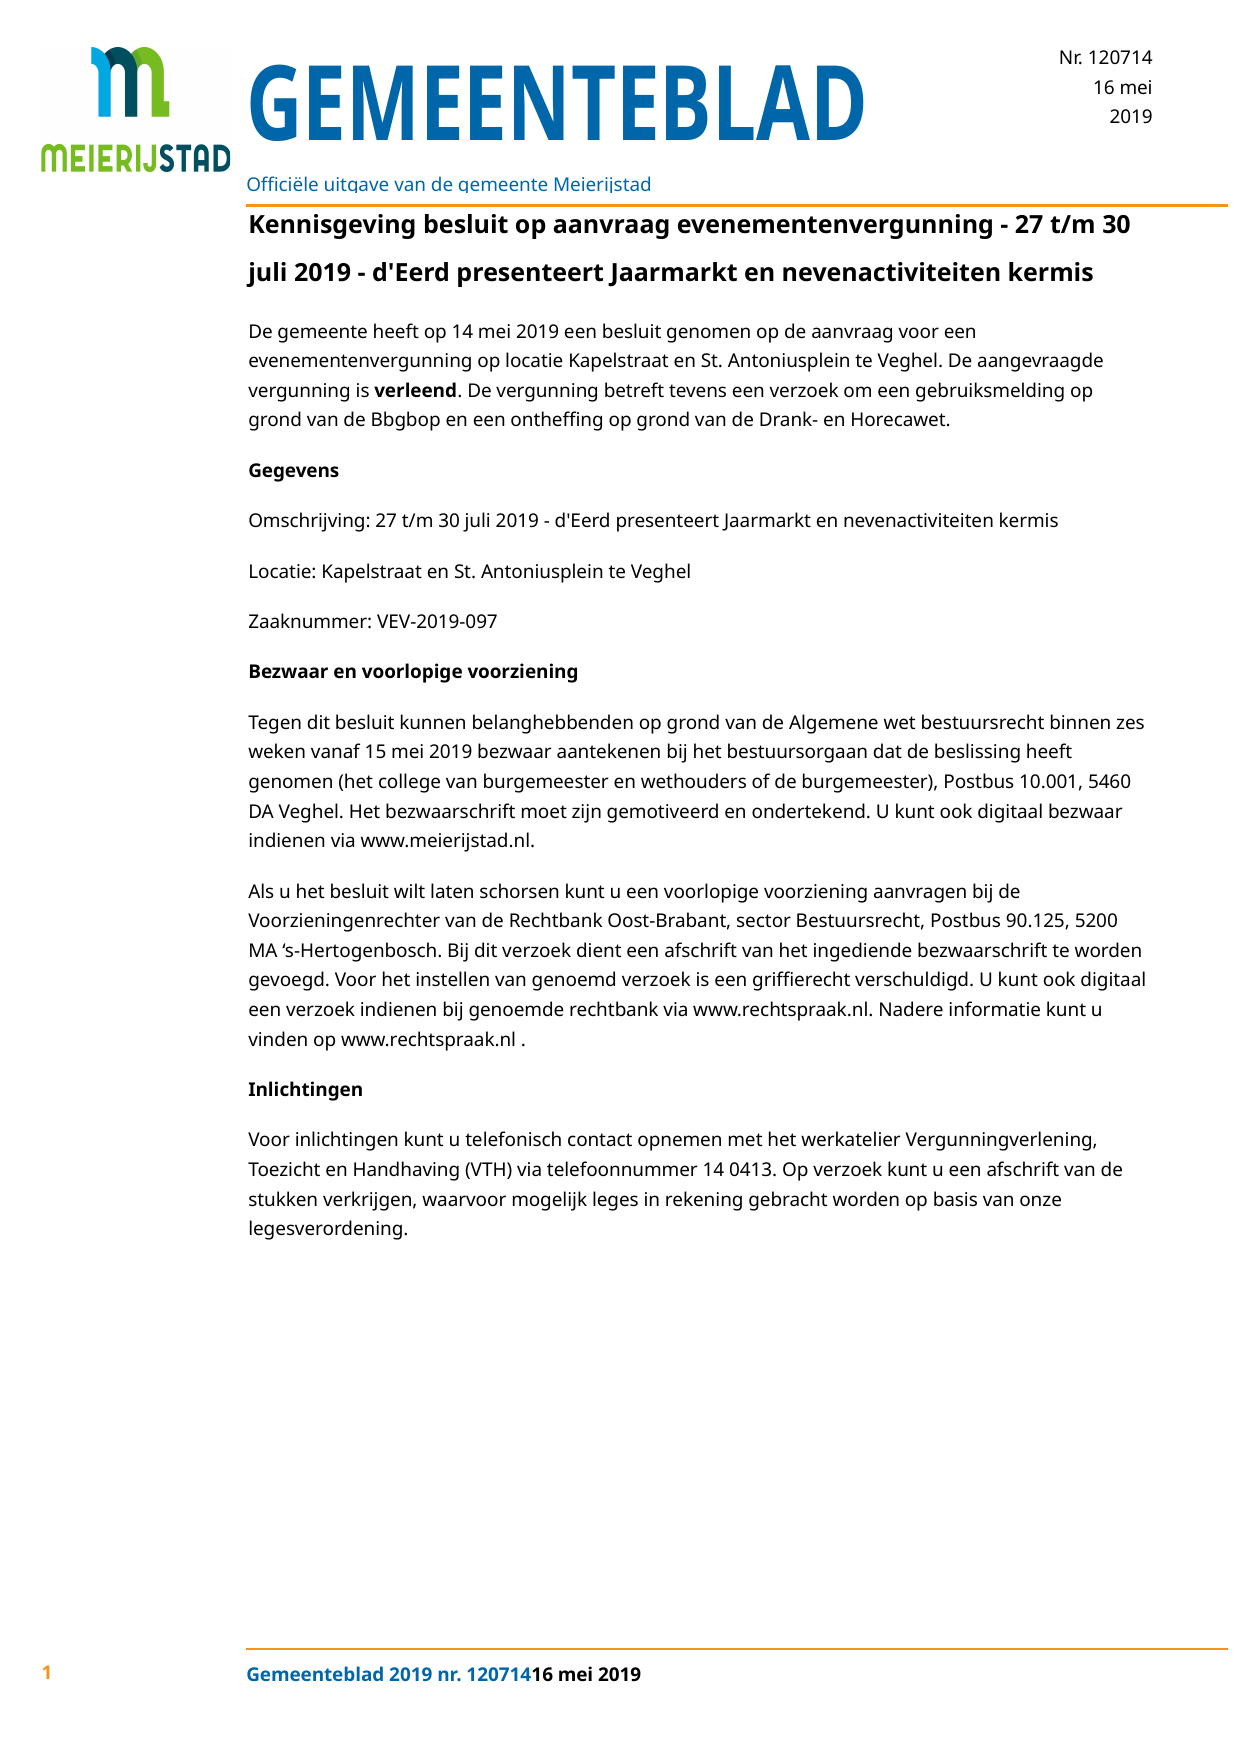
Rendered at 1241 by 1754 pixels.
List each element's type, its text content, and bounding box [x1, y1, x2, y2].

text Zaaknummer: VEV-2019-097 [248, 608, 1152, 634]
text Tegen dit besluit kunnen belanghebbenden op grond van de Algemene wet bestuursrecht binnen zes weken vanaf 15 mei 2019 bezwaar aantekenen bij het bestuursorgaan dat de beslissing heeft genomen (het college van burgemeester en wethouders of de burgemeester), Postbus 10.001, 5460 DA Veghel. Het bezwaarschrift moet zijn gemotiveerd en ondertekend. U kunt ook digitaal bezwaar indienen via www.meierijstad.nl. [248, 709, 1152, 853]
text Omschrijving: 27 t/m 30 juli 2019 - d'Eerd presenteert Jaarmarkt en nevenactiviteiten kermis [248, 507, 1152, 533]
picture [41, 47, 231, 172]
text Voor inlichtingen kunt u telefonisch contact opnemen met het werkatelier Vergunningverlening, Toezicht en Handhaving (VTH) via telefoonnummer 14 0413. Op verzoek kunt u een afschrift van de stukken verkrijgen, waarvoor mogelijk leges in rekening gebracht worden op basis van onze legesverordening. [248, 1127, 1152, 1241]
text Locatie: Kapelstraat en St. Antoniusplein te Veghel [248, 558, 1152, 584]
text Kennisgeving besluit op aanvraag evenementenvergunning - 27 t/m 30 juli 2019 - d'Eerd presenteert Jaarmarkt en nevenactiviteiten kermis [248, 207, 1152, 288]
text Gegevens [248, 457, 1152, 483]
text Bezwaar en voorlopige voorziening [248, 659, 1152, 684]
text De gemeente heeft op 14 mei 2019 een besluit genomen op de aanvraag voor een evenementenvergunning op locatie Kapelstraat en St. Antoniusplein te Veghel. De aangevraagde vergunning is verleend. De vergunning betreft tevens een verzoek om een gebruiksmelding op grond van de Bbgbop en een ontheffing op grond van de Drank- en Horecawet. [248, 318, 1152, 432]
text Inlichtingen [248, 1076, 1152, 1102]
text Als u het besluit wilt laten schorsen kunt u een voorlopige voorziening aanvragen bij de Voorzieningenrechter van de Rechtbank Oost-Brabant, sector Bestuursrecht, Postbus 90.125, 5200 MA ‘s-Hertogenbosch. Bij dit verzoek dient een afschrift van het ingediende bezwaarschrift te worden gevoegd. Voor het instellen van genoemd verzoek is een griffierecht verschuldigd. U kunt ook digitaal een verzoek indienen bij genoemde rechtbank via www.rechtspraak.nl. Nadere informatie kunt u vinden op www.rechtspraak.nl . [248, 878, 1152, 1052]
